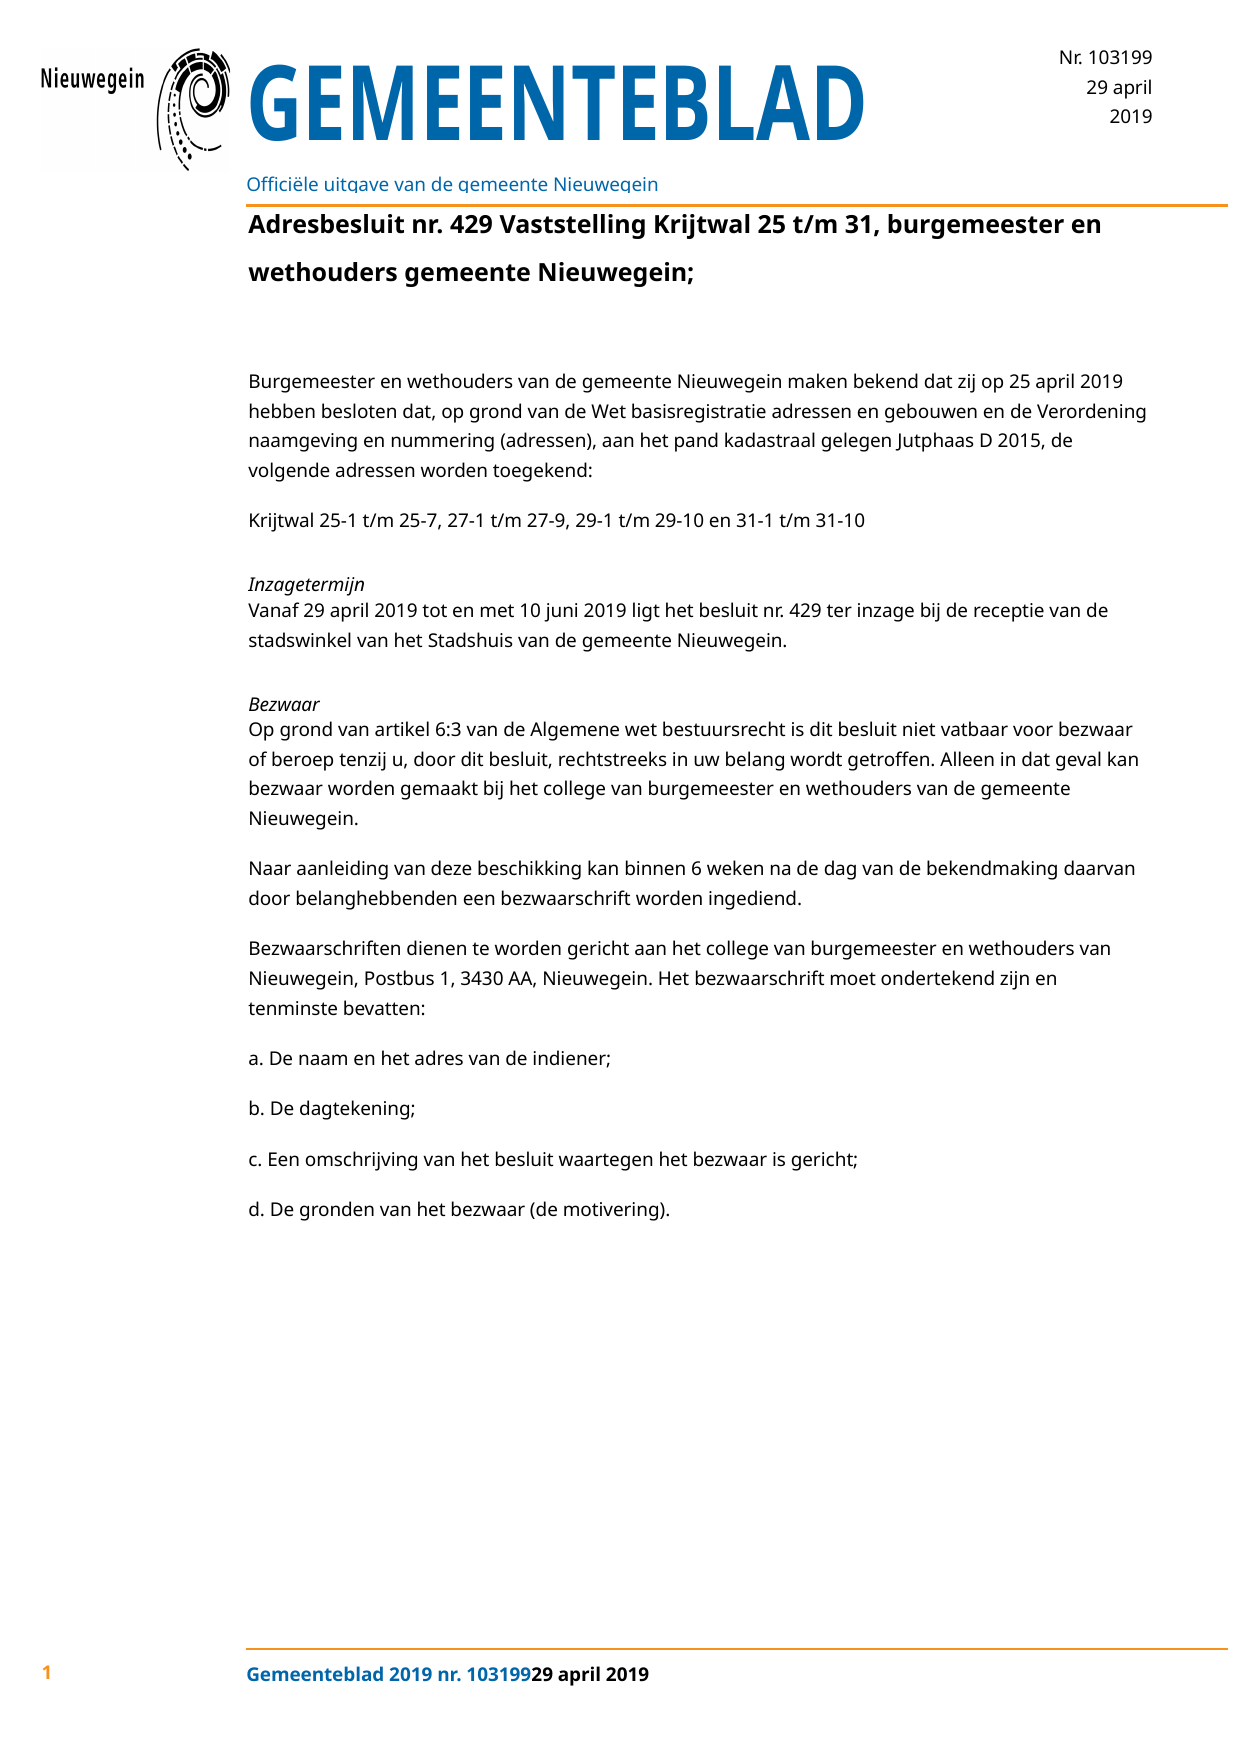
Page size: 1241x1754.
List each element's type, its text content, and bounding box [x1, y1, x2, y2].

text Vanaf 29 april 2019 tot en met 10 juni 2019 ligt het besluit nr. 429 ter inzage bij de receptie van de stadswinkel van het Stadshuis van de gemeente Nieuwegein. [248, 597, 1152, 652]
text a. De naam en het adres van de indiener; [248, 1045, 1152, 1071]
text Bezwaar [248, 691, 1152, 716]
text d. De gronden van het bezwaar (de motivering). [248, 1196, 1152, 1222]
text b. De dagtekening; [248, 1096, 1152, 1121]
text Bezwaarschriften dienen te worden gericht aan het college van burgemeester en wethouders van Nieuwegein, Postbus 1, 3430 AA, Nieuwegein. Het bezwaarschrift moet ondertekend zijn en tenminste bevatten: [248, 936, 1152, 1021]
picture [41, 47, 231, 172]
text Op grond van artikel 6:3 van de Algemene wet bestuursrecht is dit besluit niet vatbaar voor bezwaar of beroep tenzij u, door dit besluit, rechtstreeks in uw belang wordt getroffen. Alleen in dat geval kan bezwaar worden gemaakt bij het college van burgemeester en wethouders van de gemeente Nieuwegein. [248, 716, 1152, 831]
text Naar aanleiding van deze beschikking kan binnen 6 weken na de dag van de bekendmaking daarvan door belanghebbenden een bezwaarschrift worden ingediend. [248, 856, 1152, 911]
text Burgemeester en wethouders van de gemeente Nieuwegein maken bekend dat zij op 25 april 2019 hebben besloten dat, op grond van de Wet basisregistratie adressen en gebouwen en de Verordening naamgeving en nummering (adressen), aan het pand kadastraal gelegen Jutphaas D 2015, de volgende adressen worden toegekend: [248, 368, 1152, 483]
text c. Een omschrijving van het besluit waartegen het bezwaar is gericht; [248, 1146, 1152, 1172]
text Adresbesluit nr. 429 Vaststelling Krijtwal 25 t/m 31, burgemeester en wethouders gemeente Nieuwegein; [248, 207, 1152, 288]
text Krijtwal 25-1 t/m 25-7, 27-1 t/m 27-9, 29-1 t/m 29-10 en 31-1 t/m 31-10 [248, 507, 1152, 533]
text Inzagetermijn [248, 571, 1152, 597]
